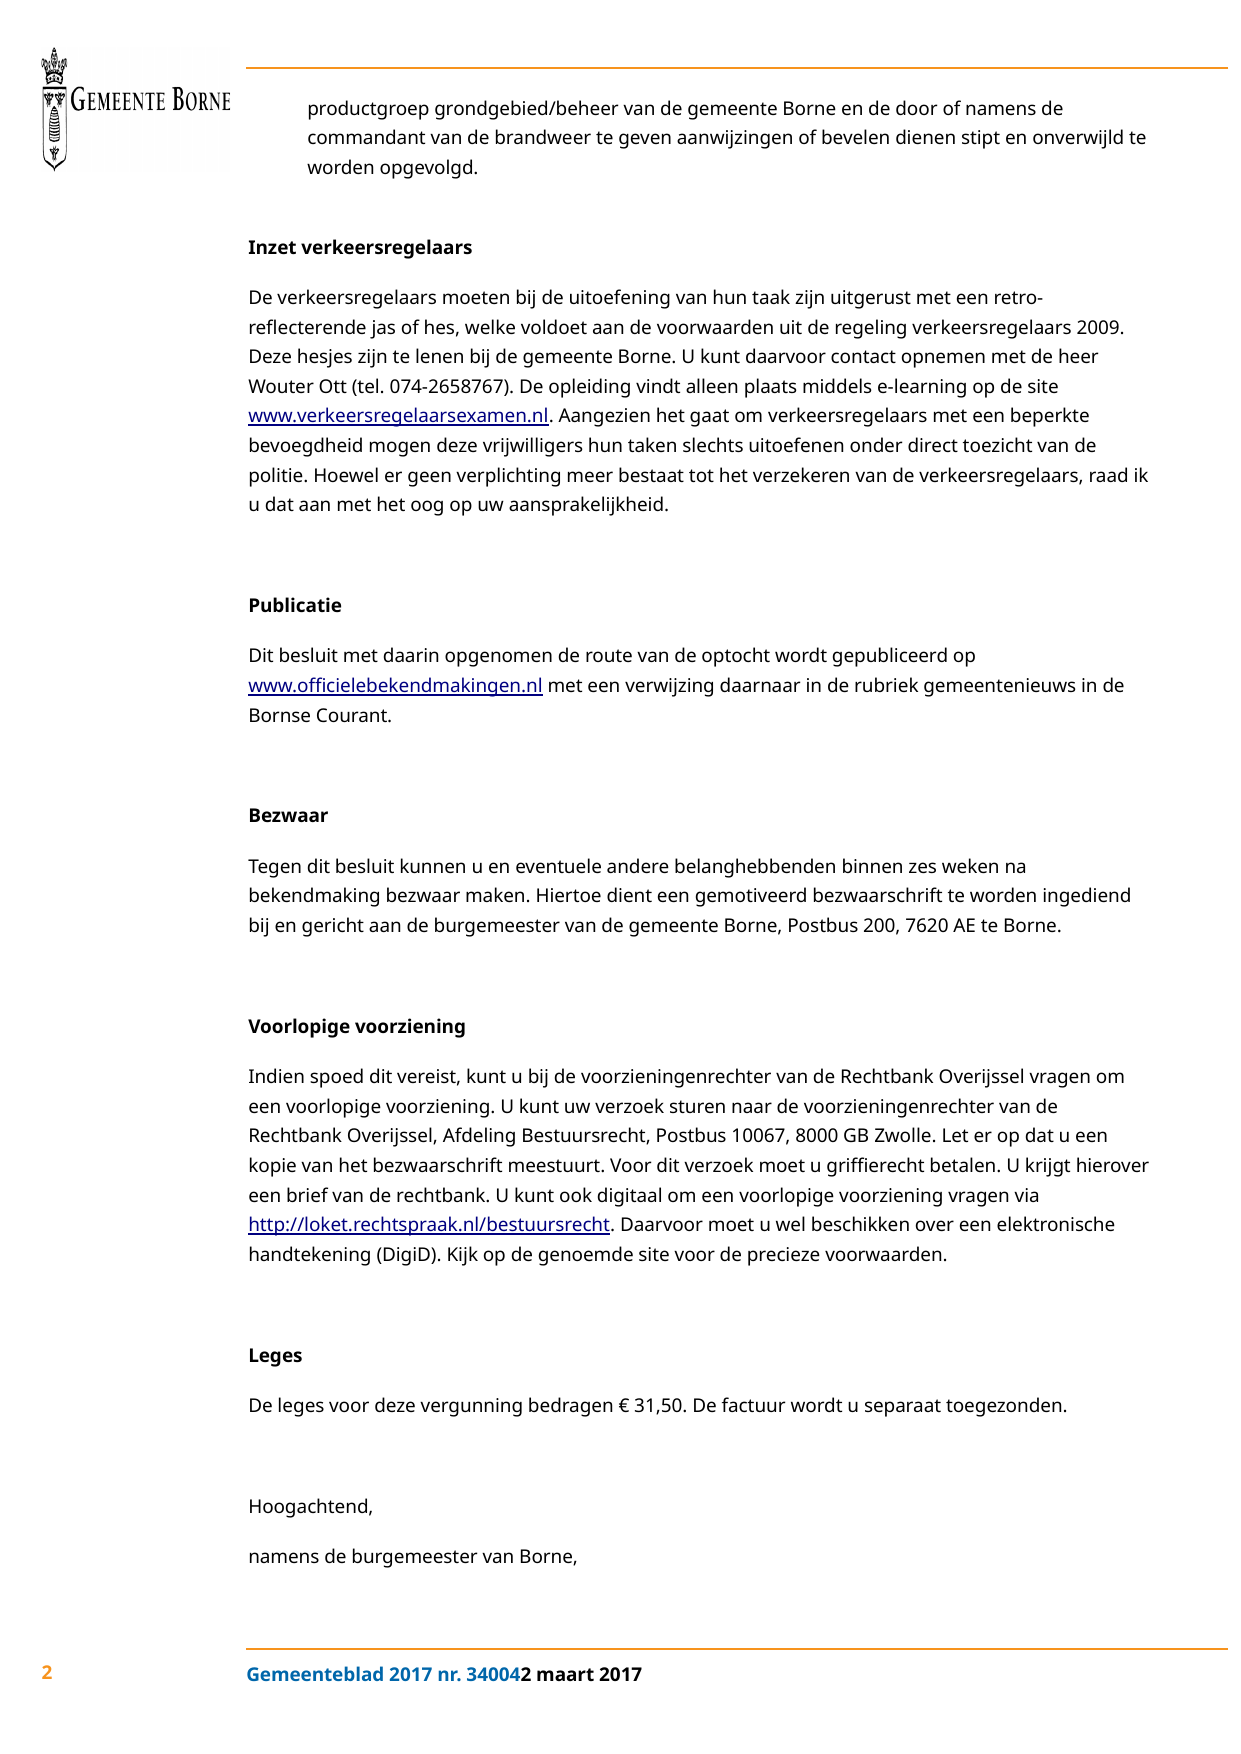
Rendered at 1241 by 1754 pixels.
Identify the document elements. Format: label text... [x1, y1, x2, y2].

text Tegen dit besluit kunnen u en eventuele andere belanghebbenden binnen zes weken na bekendmaking bezwaar maken. Hiertoe dient een gemotiveerd bezwaarschrift te worden ingediend bij en gericht aan de burgemeester van de gemeente Borne, Postbus 200, 7620 AE te Borne. [248, 853, 1152, 938]
text Inzet verkeersregelaars [248, 234, 1152, 260]
text De leges voor deze vergunning bedragen € 31,50. De factuur wordt u separaat toegezonden. [248, 1392, 1152, 1418]
text Leges [248, 1342, 1152, 1368]
text Indien spoed dit vereist, kunt u bij de voorzieningenrechter van de Rechtbank Overijssel vragen om een voorlopige voorziening. U kunt uw verzoek sturen naar de voorzieningenrechter van de Rechtbank Overijssel, Afdeling Bestuursrecht, Postbus 10067, 8000 GB Zwolle. Let er op dat u een kopie van het bezwaarschrift meestuurt. Voor dit verzoek moet u griffierecht betalen. U krijgt hierover een brief van de rechtbank. U kunt ook digitaal om een voorlopige voorziening vragen via http://loket.rechtspraak.nl/bestuursrecht. Daarvoor moet u wel beschikken over een elektronische handtekening (DigiD). Kijk op de genoemde site voor de precieze voorwaarden. [248, 1063, 1152, 1267]
text Hoogachtend, [248, 1493, 1152, 1519]
list productgroep grondgebied/beheer van de gemeente Borne en de door of namens de commandant van de brandweer te geven aanwijzingen of bevelen dienen stipt en onverwijld te worden opgevolgd. [248, 95, 1152, 180]
text Voorlopige voorziening [248, 1013, 1152, 1039]
text namens de burgemeester van Borne, [248, 1543, 1152, 1569]
text De verkeersregelaars moeten bij de uitoefening van hun taak zijn uitgerust met een retro-reflecterende jas of hes, welke voldoet aan de voorwaarden uit de regeling verkeersregelaars 2009. Deze hesjes zijn te lenen bij de gemeente Borne. U kunt daarvoor contact opnemen met de heer Wouter Ott (tel. 074-2658767). De opleiding vindt alleen plaats middels e-learning op de site www.verkeersregelaarsexamen.nl. Aangezien het gaat om verkeersregelaars met een beperkte bevoegdheid mogen deze vrijwilligers hun taken slechts uitoefenen onder direct toezicht van de politie. Hoewel er geen verplichting meer bestaat tot het verzekeren van de verkeersregelaars, raad ik u dat aan met het oog op uw aansprakelijkheid. [248, 284, 1152, 517]
picture [41, 47, 231, 172]
text Dit besluit met daarin opgenomen de route van de optocht wordt gepubliceerd op www.officielebekendmakingen.nl met een verwijzing daarnaar in de rubriek gemeentenieuws in de Bornse Courant. [248, 643, 1152, 728]
text Publicatie [248, 592, 1152, 618]
text Bezwaar [248, 803, 1152, 828]
